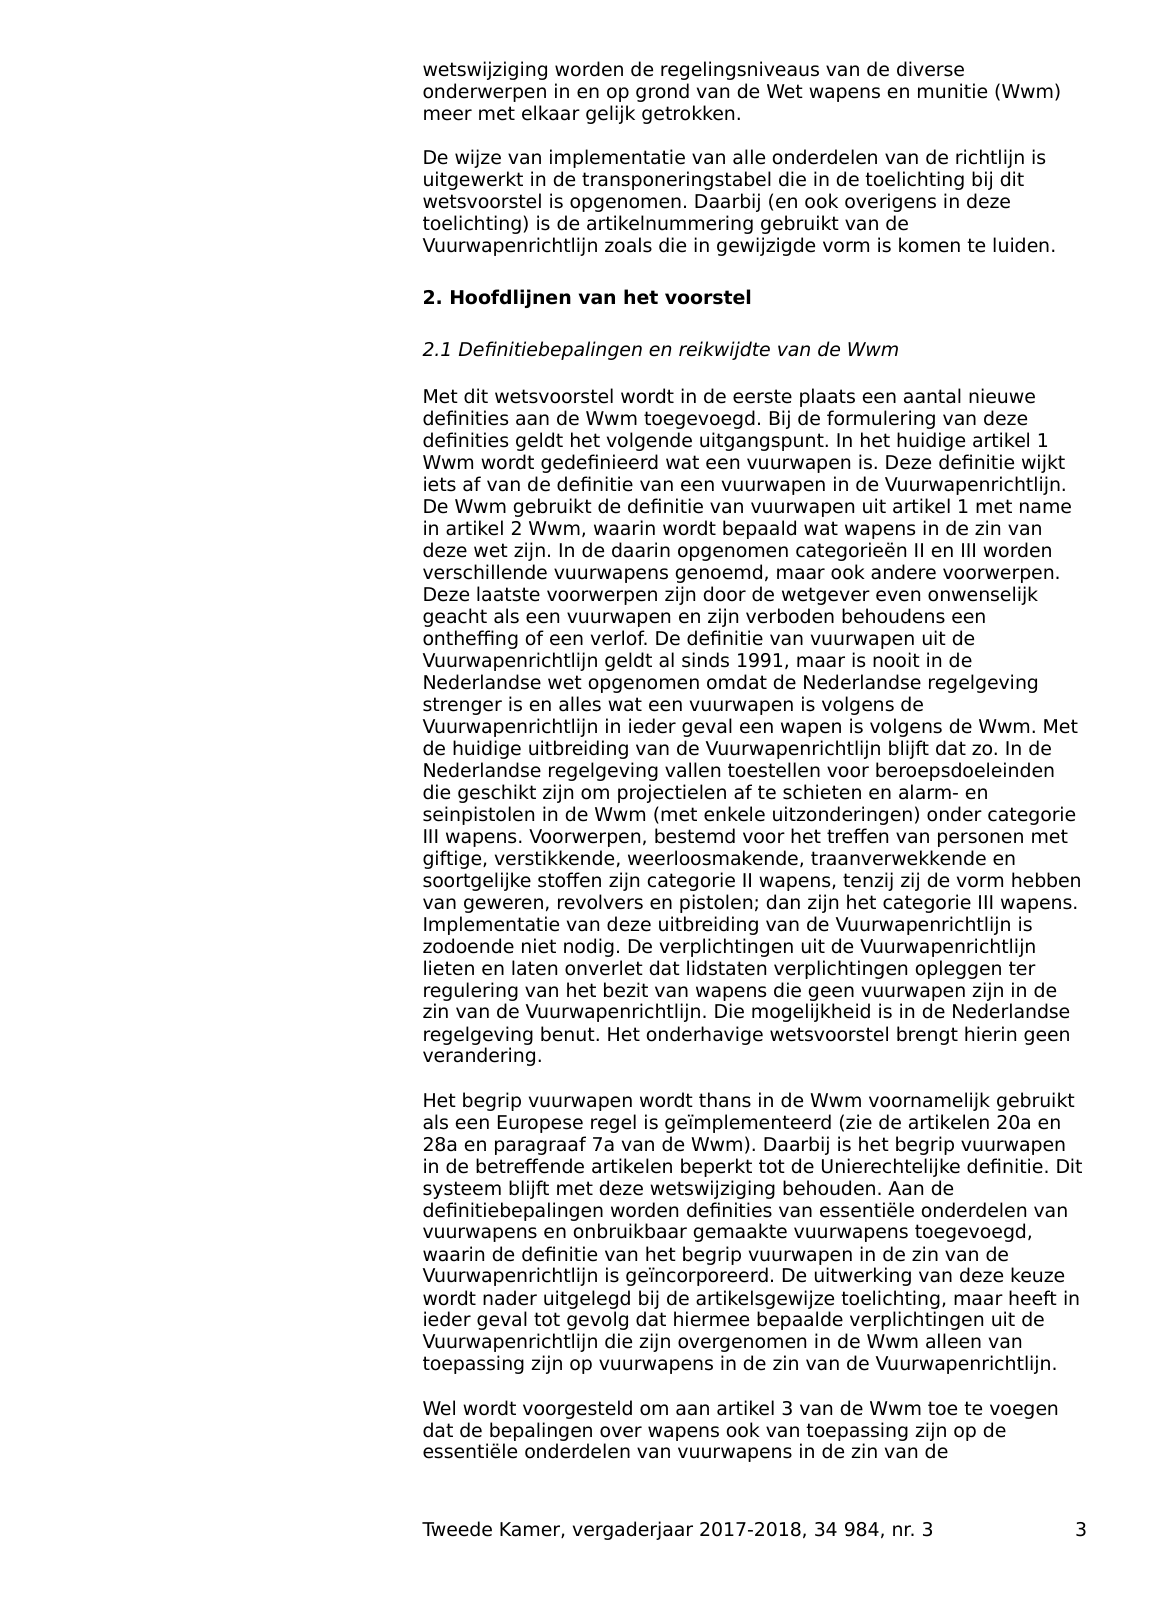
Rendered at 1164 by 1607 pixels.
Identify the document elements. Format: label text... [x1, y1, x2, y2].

text wetswijziging worden de regelingsniveaus van de diverse onderwerpen in en op grond van de Wet wapens en munitie (Wwm) meer met elkaar gelijk getrokken. [422, 59, 1087, 125]
subtitle 2. Hoofdlijnen van het voorstel [422, 287, 1087, 309]
subtitle 2.1 Definitiebepalingen en reikwijdte van de Wwm [422, 339, 1087, 361]
text Wel wordt voorgesteld om aan artikel 3 van de Wwm toe te voegen dat de bepalingen over wapens ook van toepassing zijn op de essentiële onderdelen van vuurwapens in de zin van de [422, 1397, 1087, 1463]
text De wijze van implementatie van alle onderdelen van de richtlijn is uitgewerkt in de transponeringstabel die in de toelichting bij dit wetsvoorstel is opgenomen. Daarbij (en ook overigens in deze toelichting) is de artikelnummering gebruikt van de Vuurwapenrichtlijn zoals die in gewijzigde vorm is komen te luiden. [422, 147, 1087, 257]
text Met dit wetsvoorstel wordt in de eerste plaats een aantal nieuwe definities aan de Wwm toegevoegd. Bij de formulering van deze definities geldt het volgende uitgangspunt. In het huidige artikel 1 Wwm wordt gedefinieerd wat een vuurwapen is. Deze definitie wijkt iets af van de definitie van een vuurwapen in de Vuurwapenrichtlijn. De Wwm gebruikt de definitie van vuurwapen uit artikel 1 met name in artikel 2 Wwm, waarin wordt bepaald wat wapens in de zin van deze wet zijn. In de daarin opgenomen categorieën II en III worden verschillende vuurwapens genoemd, maar ook andere voorwerpen. Deze laatste voorwerpen zijn door de wetgever even onwenselijk geacht als een vuurwapen en zijn verboden behoudens een ontheffing of een verlof. De definitie van vuurwapen uit de Vuurwapenrichtlijn geldt al sinds 1991, maar is nooit in de Nederlandse wet opgenomen omdat de Nederlandse regelgeving strenger is en alles wat een vuurwapen is volgens de Vuurwapenrichtlijn in ieder geval een wapen is volgens de Wwm. Met de huidige uitbreiding van de Vuurwapenrichtlijn blijft dat zo. In de Nederlandse regelgeving vallen toestellen voor beroepsdoeleinden die geschikt zijn om projectielen af te schieten en alarm- en seinpistolen in de Wwm (met enkele uitzonderingen) onder categorie III wapens. Voorwerpen, bestemd voor het treffen van personen met giftige, verstikkende, weerloosmakende, traanverwekkende en soortgelijke stoffen zijn categorie II wapens, tenzij zij de vorm hebben van geweren, revolvers en pistolen; dan zijn het categorie III wapens. Implementatie van deze uitbreiding van de Vuurwapenrichtlijn is zodoende niet nodig. De verplichtingen uit de Vuurwapenrichtlijn lieten en laten onverlet dat lidstaten verplichtingen opleggen ter regulering van het bezit van wapens die geen vuurwapen zijn in de zin van de Vuurwapenrichtlijn. Die mogelijkheid is in de Nederlandse regelgeving benut. Het onderhavige wetsvoorstel brengt hierin geen verandering. [422, 386, 1087, 1067]
text Het begrip vuurwapen wordt thans in de Wwm voornamelijk gebruikt als een Europese regel is geïmplementeerd (zie de artikelen 20a en 28a en paragraaf 7a van de Wwm). Daarbij is het begrip vuurwapen in de betreffende artikelen beperkt tot de Unierechtelijke definitie. Dit systeem blijft met deze wetswijziging behouden. Aan de definitiebepalingen worden definities van essentiële onderdelen van vuurwapens en onbruikbaar gemaakte vuurwapens toegevoegd, waarin de definitie van het begrip vuurwapen in de zin van de Vuurwapenrichtlijn is geïncorporeerd. De uitwerking van deze keuze wordt nader uitgelegd bij de artikelsgewijze toelichting, maar heeft in ieder geval tot gevolg dat hiermee bepaalde verplichtingen uit de Vuurwapenrichtlijn die zijn overgenomen in de Wwm alleen van toepassing zijn op vuurwapens in de zin van de Vuurwapenrichtlijn. [422, 1089, 1087, 1375]
